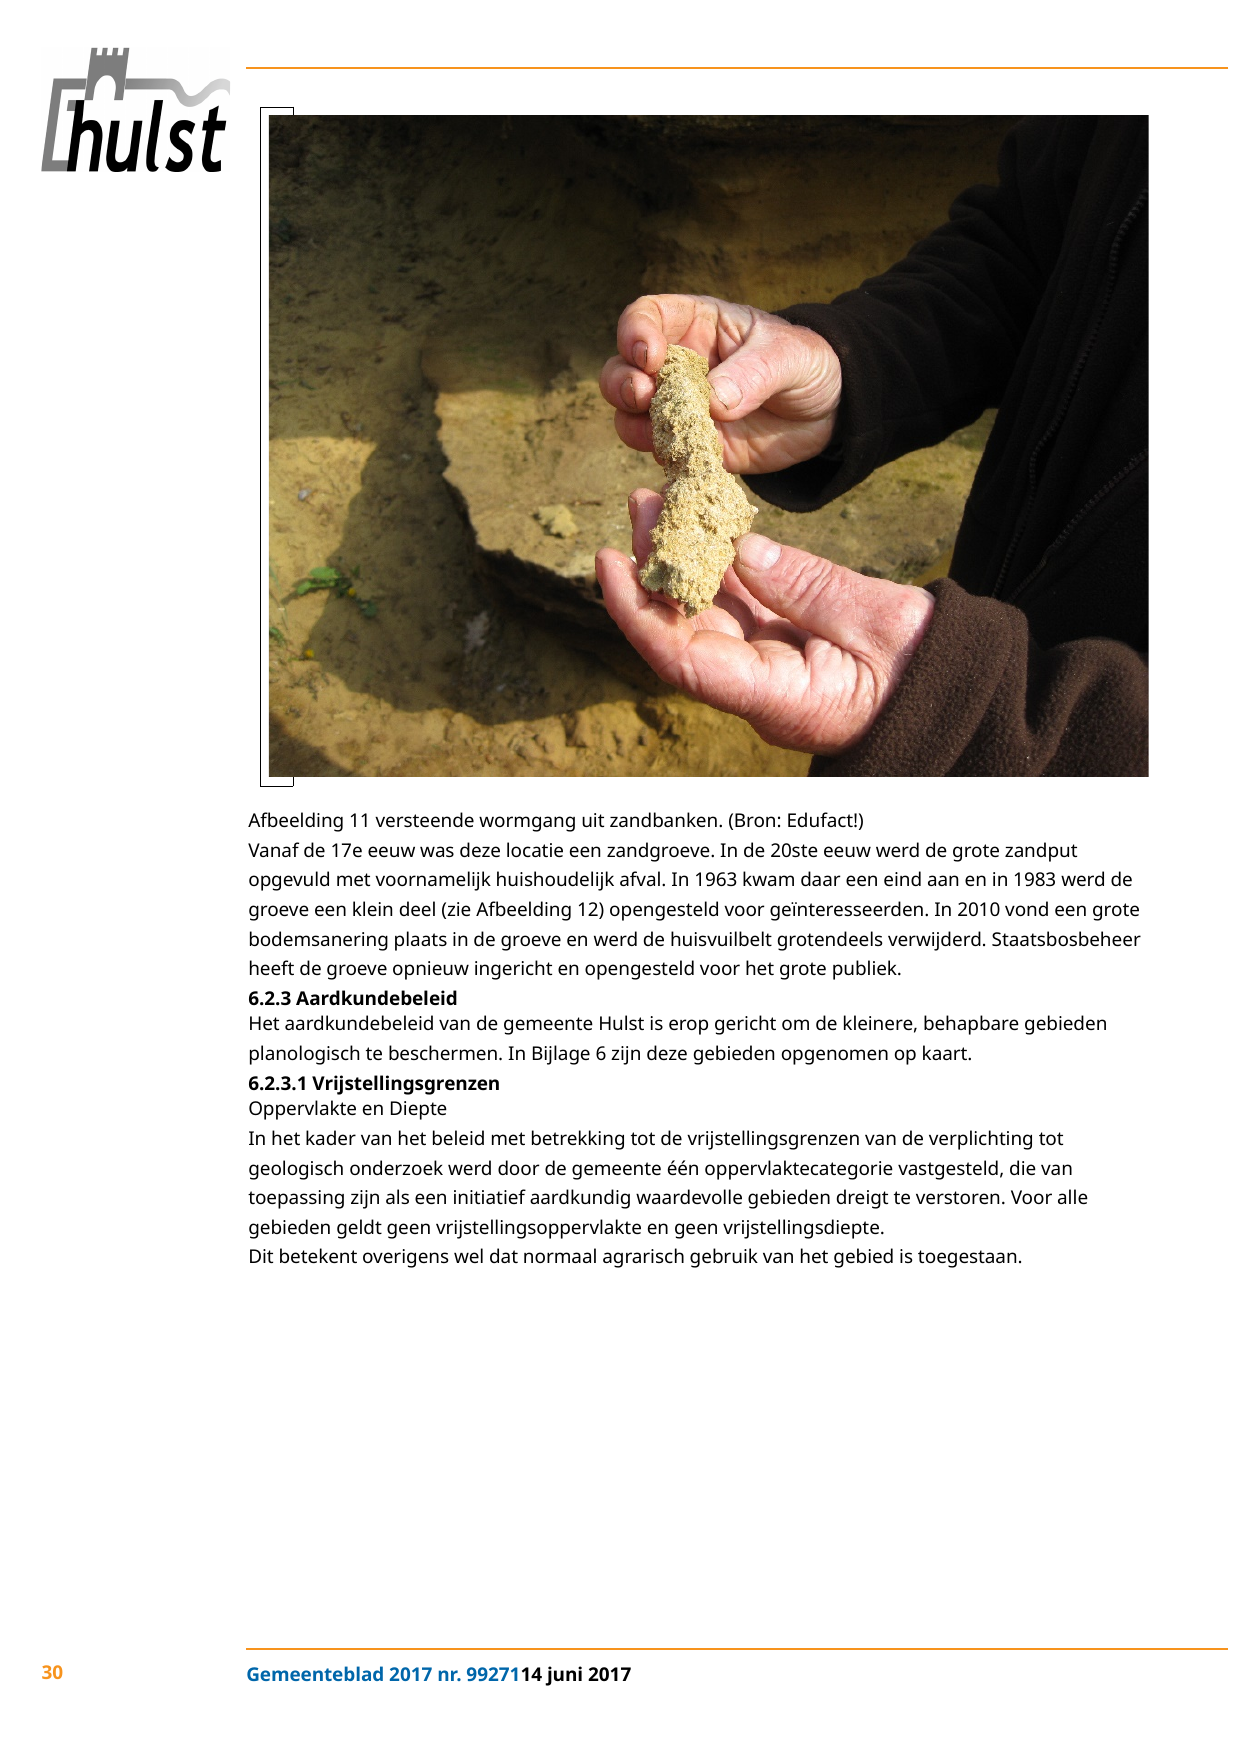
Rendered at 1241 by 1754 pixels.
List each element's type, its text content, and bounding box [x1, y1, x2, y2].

text 6.2.3 Aardkundebeleid [248, 985, 1152, 1011]
text In het kader van het beleid met betrekking tot de vrijstellingsgrenzen van de verplichting tot geologisch onderzoek werd door de gemeente één oppervlaktecategorie vastgesteld, die van toepassing zijn als een initiatief aardkundig waardevolle gebieden dreigt te verstoren. Voor alle gebieden geldt geen vrijstellingsoppervlakte en geen vrijstellingsdiepte. [248, 1125, 1152, 1239]
text Het aardkundebeleid van de gemeente Hulst is erop gericht om de kleinere, behapbare gebieden planologisch te beschermen. In Bijlage 6 zijn deze gebieden opgenomen op kaart. [248, 1011, 1152, 1066]
text Afbeelding 11 versteende wormgang uit zandbanken. (Bron: Edufact!) [248, 807, 1152, 833]
picture [41, 47, 231, 172]
text 6.2.3.1 Vrijstellingsgrenzen [248, 1070, 1152, 1096]
text Oppervlakte en Diepte [248, 1096, 1152, 1121]
picture [268, 115, 1149, 777]
text Vanaf de 17e eeuw was deze locatie een zandgroeve. In de 20ste eeuw werd de grote zandput opgevuld met voornamelijk huishoudelijk afval. In 1963 kwam daar een eind aan en in 1983 werd de groeve een klein deel (zie Afbeelding 12) opengesteld voor geïnteresseerden. In 2010 vond een grote bodemsanering plaats in de groeve en werd de huisvuilbelt grotendeels verwijderd. Staatsbosbeheer heeft de groeve opnieuw ingericht en opengesteld voor het grote publiek. [248, 837, 1152, 981]
text Dit betekent overigens wel dat normaal agrarisch gebruik van het gebied is toegestaan. [248, 1243, 1152, 1269]
